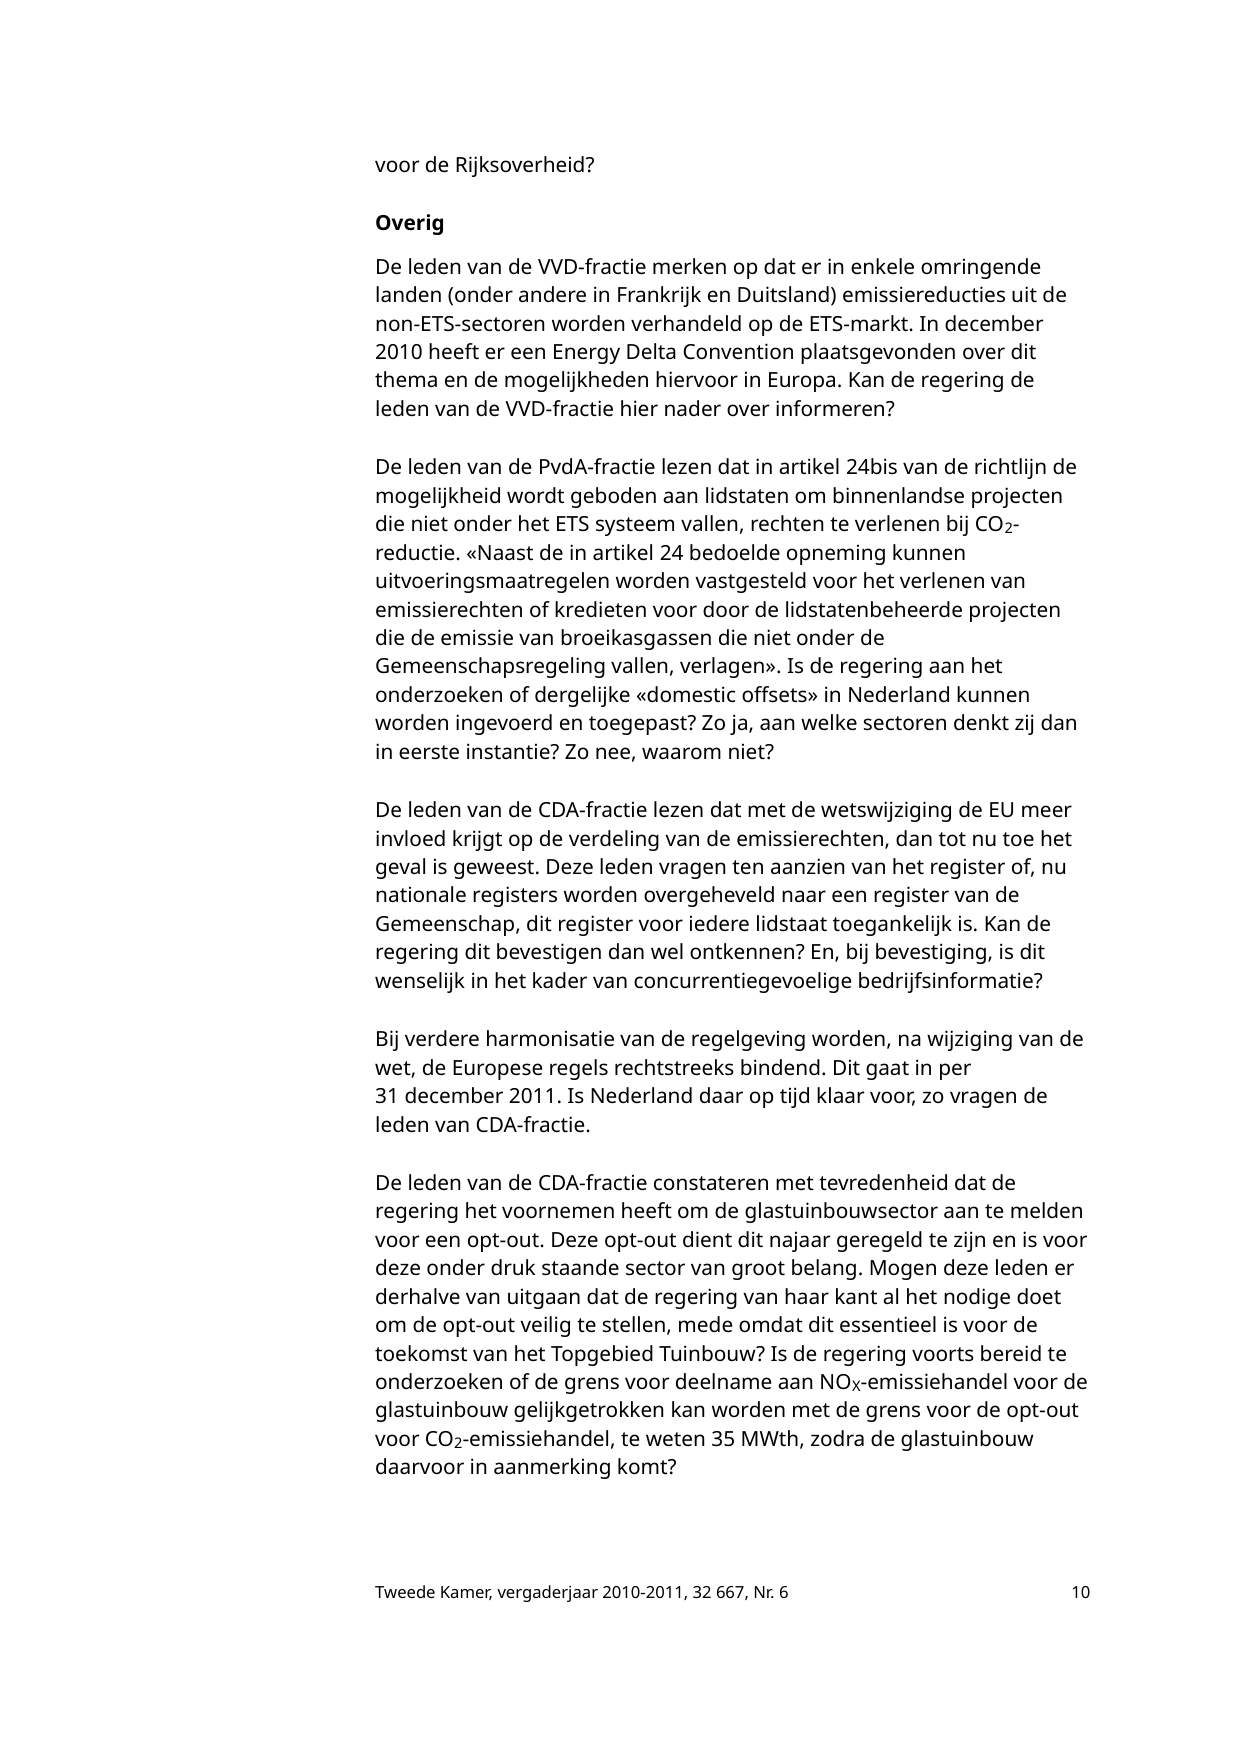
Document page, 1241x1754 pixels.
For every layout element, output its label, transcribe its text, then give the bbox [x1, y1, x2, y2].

text De leden van de PvdA-fractie lezen dat in artikel 24bis van de richtlijn de mogelijkheid wordt geboden aan lidstaten om binnenlandse projecten die niet onder het ETS systeem vallen, rechten te verlenen bij CO2-reductie. «Naast de in artikel 24 bedoelde opneming kunnen uitvoeringsmaatregelen worden vastgesteld voor het verlenen van emissierechten of kredieten voor door de lidstatenbeheerde projecten die de emissie van broeikasgassen die niet onder de Gemeenschapsregeling vallen, verlagen». Is de regering aan het onderzoeken of dergelijke «domestic offsets» in Nederland kunnen worden ingevoerd en toegepast? Zo ja, aan welke sectoren denkt zij dan in eerste instantie? Zo nee, waarom niet? [375, 452, 1090, 765]
text voor de Rijksoverheid? [375, 150, 1090, 178]
text De leden van de CDA-fractie lezen dat met de wetswijziging de EU meer invloed krijgt op de verdeling van de emissierechten, dan tot nu toe het geval is geweest. Deze leden vragen ten aanzien van het register of, nu nationale registers worden overgeheveld naar een register van de Gemeenschap, dit register voor iedere lidstaat toegankelijk is. Kan de regering dit bevestigen dan wel ontkennen? En, bij bevestiging, is dit wenselijk in het kader van concurrentiegevoelige bedrijfsinformatie? [375, 795, 1090, 994]
text De leden van de CDA-fractie constateren met tevredenheid dat de regering het voornemen heeft om de glastuinbouwsector aan te melden voor een opt-out. Deze opt-out dient dit najaar geregeld te zijn en is voor deze onder druk staande sector van groot belang. Mogen deze leden er derhalve van uitgaan dat de regering van haar kant al het nodige doet om de opt-out veilig te stellen, mede omdat dit essentieel is voor de toekomst van het Topgebied Tuinbouw? Is de regering voorts bereid te onderzoeken of de grens voor deelname aan NOX-emissiehandel voor de glastuinbouw gelijkgetrokken kan worden met de grens voor de opt-out voor CO2-emissiehandel, te weten 35 MWth, zodra de glastuinbouw daarvoor in aanmerking komt? [375, 1168, 1090, 1481]
text De leden van de VVD-fractie merken op dat er in enkele omringende landen (onder andere in Frankrijk en Duitsland) emissiereducties uit de non-ETS-sectoren worden verhandeld op de ETS-markt. In december 2010 heeft er een Energy Delta Convention plaatsgevonden over dit thema en de mogelijkheden hiervoor in Europa. Kan de regering de leden van de VVD-fractie hier nader over informeren? [375, 252, 1090, 422]
text Overig [375, 208, 1090, 237]
text Bij verdere harmonisatie van de regelgeving worden, na wijziging van de wet, de Europese regels rechtstreeks bindend. Dit gaat in per 31 december 2011. Is Nederland daar op tijd klaar voor, zo vragen de leden van CDA-fractie. [375, 1024, 1090, 1138]
